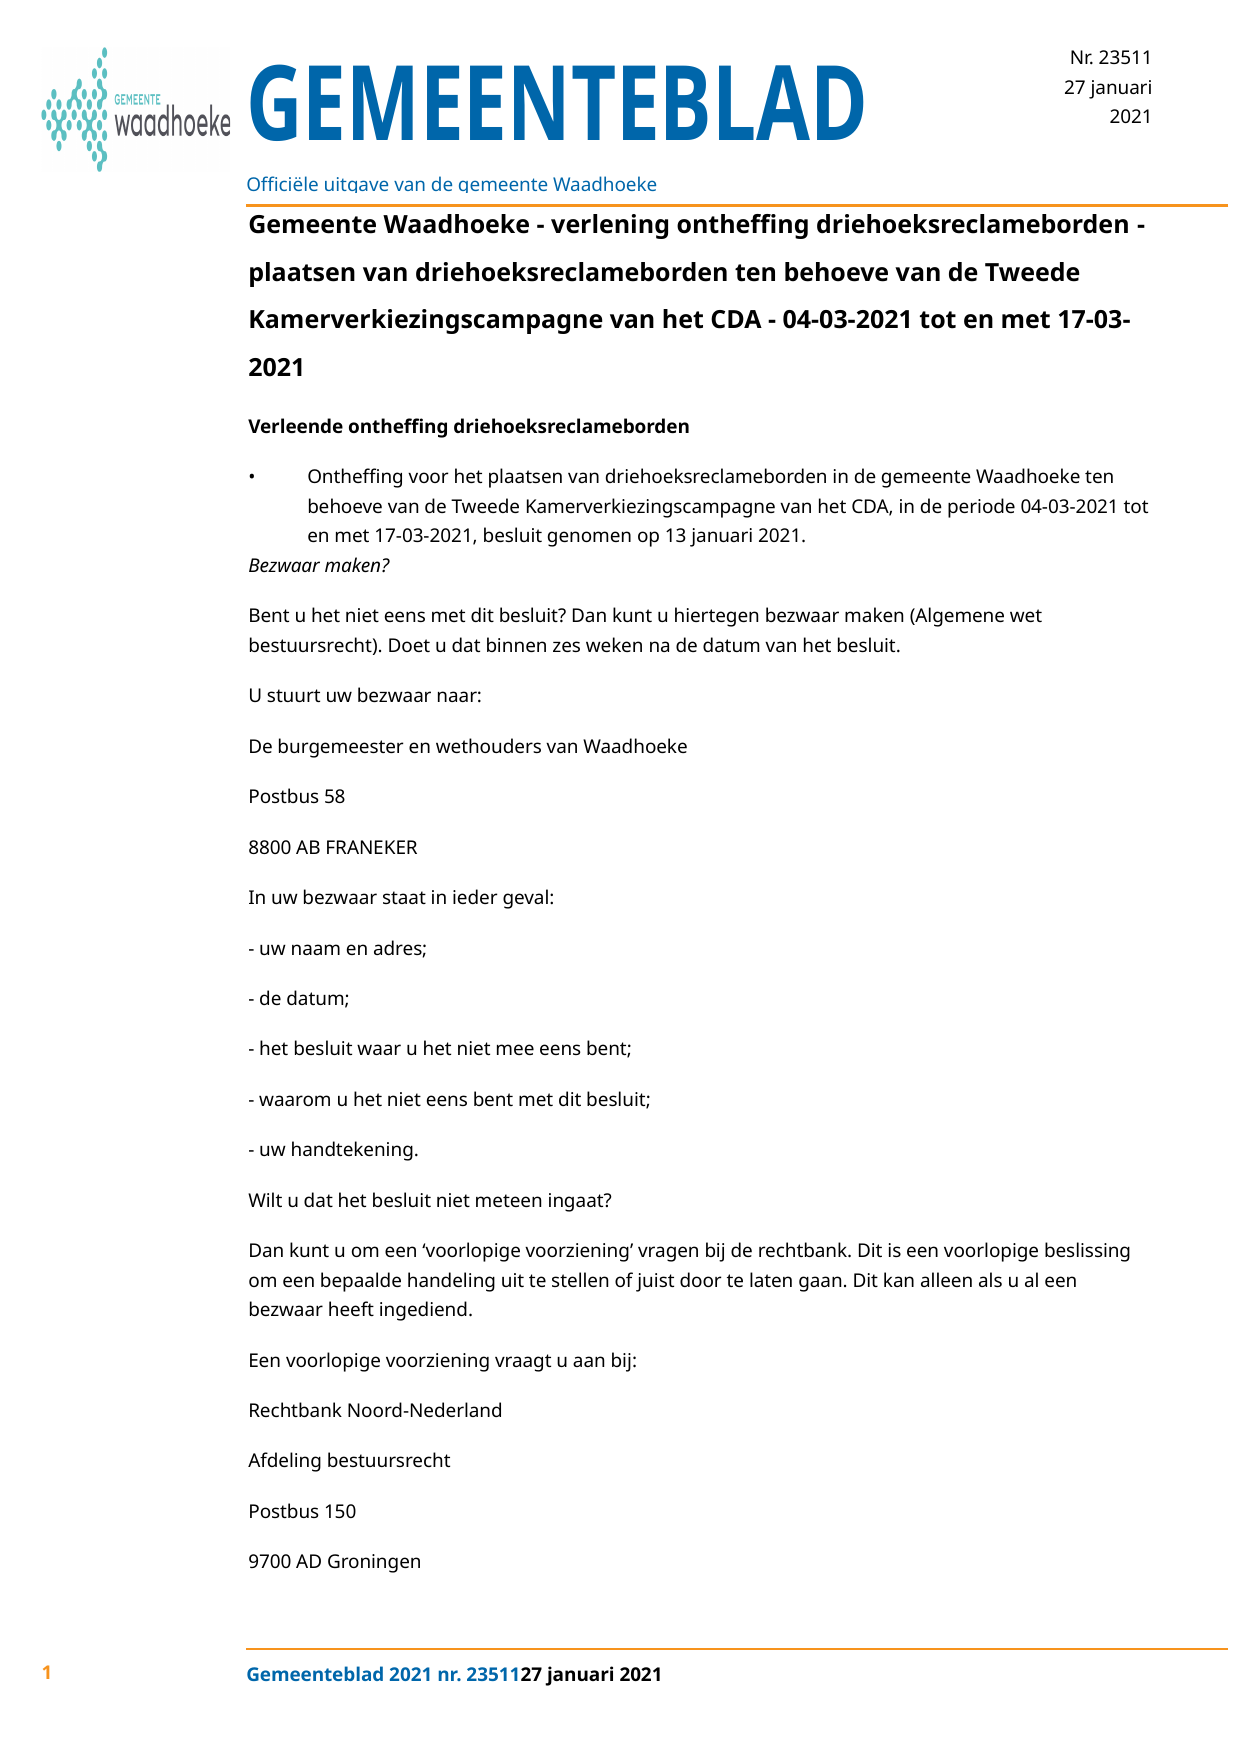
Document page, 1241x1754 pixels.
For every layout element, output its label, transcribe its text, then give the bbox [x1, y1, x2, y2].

text 8800 AB FRANEKER [248, 834, 1152, 860]
picture [41, 47, 231, 172]
text Wilt u dat het besluit niet meteen ingaat? [248, 1187, 1152, 1213]
list Ontheffing voor het plaatsen van driehoeksreclameborden in de gemeente Waadhoeke ten behoeve van de Tweede Kamerverkiezingscampagne van het CDA, in de periode 04-03-2021 tot en met 17-03-2021, besluit genomen op 13 januari 2021. [248, 463, 1152, 548]
text Verleende ontheffing driehoeksreclameborden [248, 413, 1152, 439]
text - uw handtekening. [248, 1136, 1152, 1162]
text U stuurt uw bezwaar naar: [248, 683, 1152, 708]
text Postbus 150 [248, 1498, 1152, 1524]
text Bent u het niet eens met dit besluit? Dan kunt u hiertegen bezwaar maken (Algemene wet bestuursrecht). Doet u dat binnen zes weken na de datum van het besluit. [248, 603, 1152, 658]
text Bezwaar maken? [248, 552, 1152, 578]
text - uw naam en adres; [248, 935, 1152, 961]
text 9700 AD Groningen [248, 1548, 1152, 1574]
text - waarom u het niet eens bent met dit besluit; [248, 1086, 1152, 1112]
text Een voorlopige voorziening vraagt u aan bij: [248, 1347, 1152, 1373]
text De burgemeester en wethouders van Waadhoeke [248, 733, 1152, 759]
text In uw bezwaar staat in ieder geval: [248, 884, 1152, 910]
text Postbus 58 [248, 783, 1152, 809]
text Gemeente Waadhoeke - verlening ontheffing driehoeksreclameborden - plaatsen van driehoeksreclameborden ten behoeve van de Tweede Kamerverkiezingscampagne van het CDA - 04-03-2021 tot en met 17-03-2021 [248, 207, 1152, 384]
text Rechtbank Noord-Nederland [248, 1397, 1152, 1423]
text Dan kunt u om een ‘voorlopige voorziening’ vragen bij de rechtbank. Dit is een voorlopige beslissing om een bepaalde handeling uit te stellen of juist door te laten gaan. Dit kan alleen als u al een bezwaar heeft ingediend. [248, 1237, 1152, 1322]
text Afdeling bestuursrecht [248, 1448, 1152, 1473]
text - het besluit waar u het niet mee eens bent; [248, 1036, 1152, 1061]
text - de datum; [248, 985, 1152, 1011]
